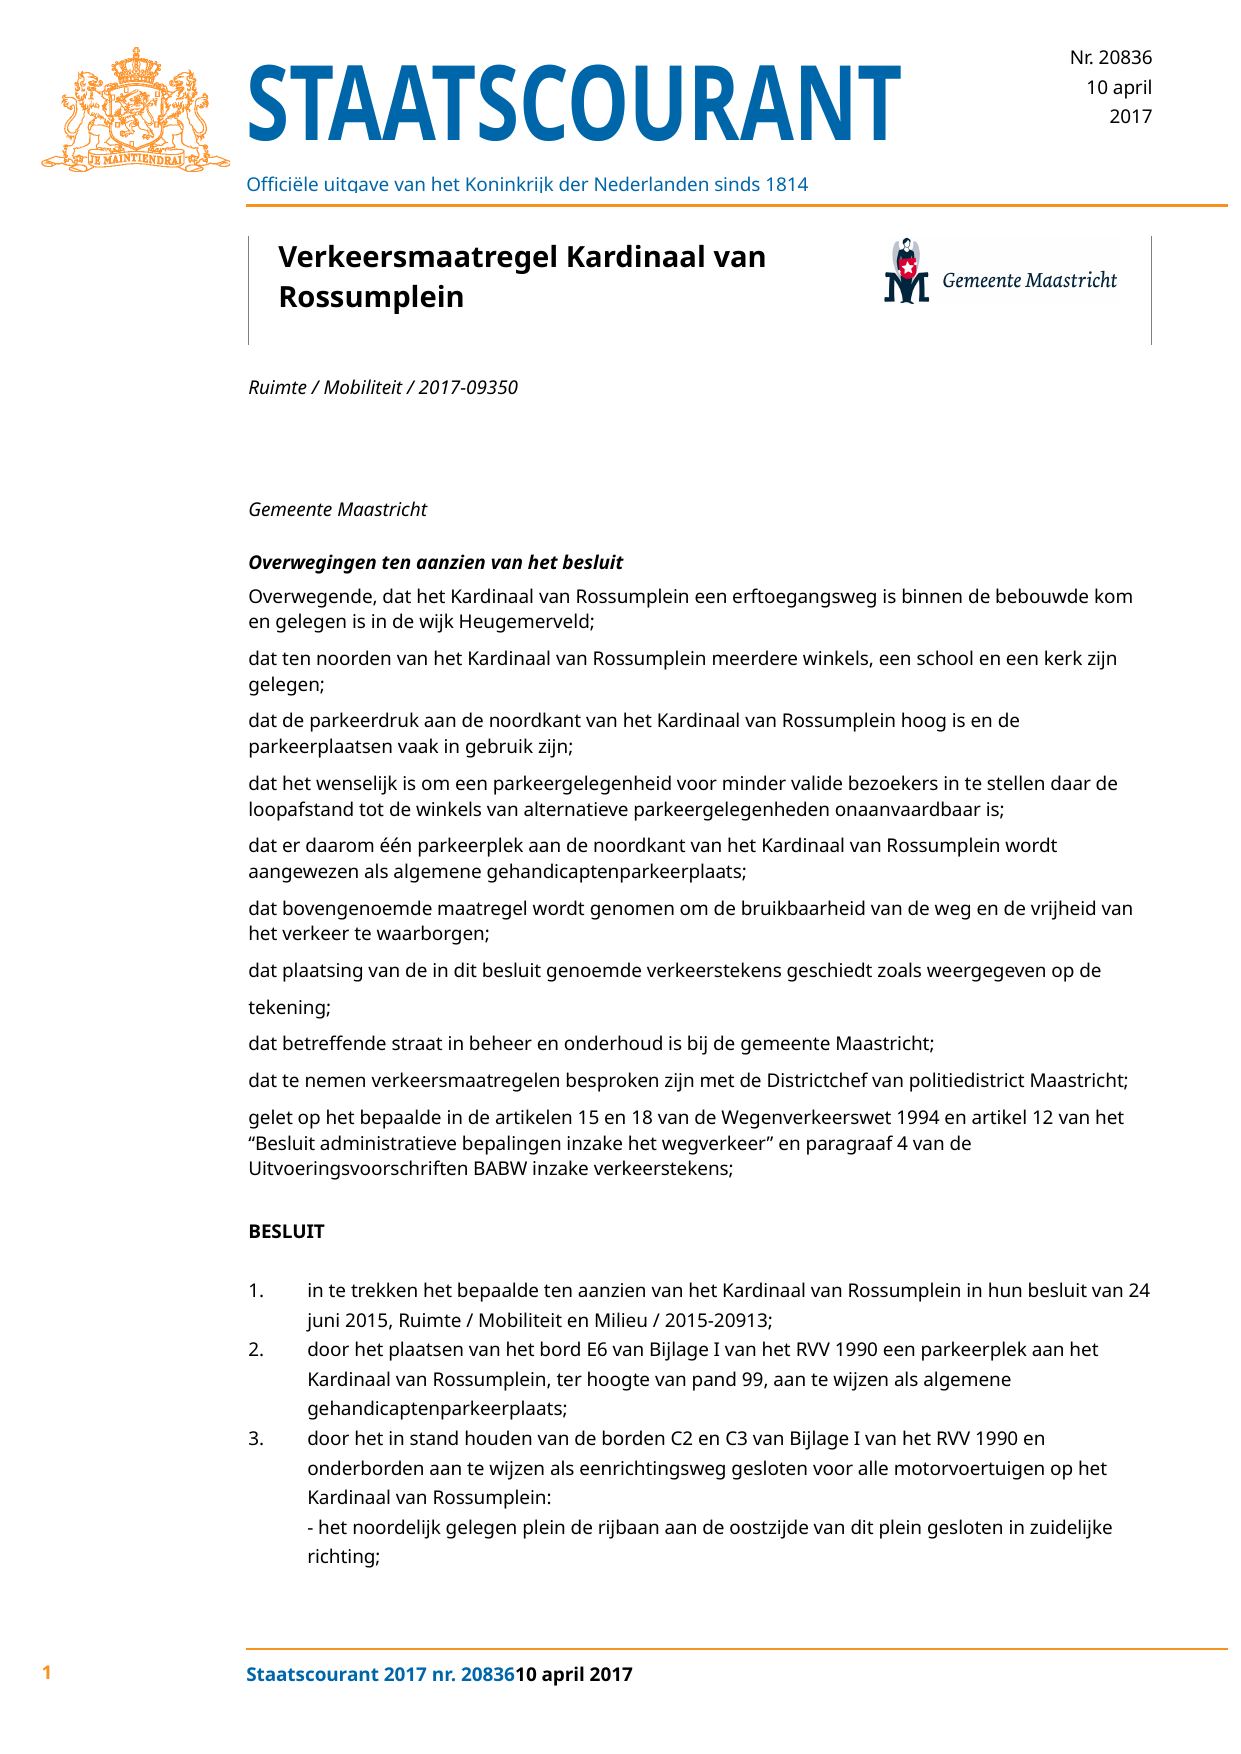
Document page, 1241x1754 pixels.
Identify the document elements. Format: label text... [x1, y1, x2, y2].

text gelet op het bepaalde in de artikelen 15 en 18 van de Wegenverkeerswet 1994 en artikel 12 van het “Besluit administratieve bepalingen inzake het wegverkeer” en paragraaf 4 van de Uitvoeringsvoorschriften BABW inzake verkeerstekens; [248, 1104, 1152, 1181]
list - het noordelijk gelegen plein de rijbaan aan de oostzijde van dit plein gesloten in zuidelijke richting; [248, 1514, 1152, 1569]
text dat de parkeerdruk aan de noordkant van het Kardinaal van Rossumplein hoog is en de parkeerplaatsen vaak in gebruik zijn; [248, 708, 1152, 759]
text dat bovengenoemde maatregel wordt genomen om de bruikbaarheid van de weg en de vrijheid van het verkeer te waarborgen; [248, 895, 1152, 946]
text BESLUIT [248, 1218, 1152, 1244]
text dat plaatsing van de in dit besluit genoemde verkeerstekens geschiedt zoals weergegeven op de [248, 957, 1152, 983]
text tekening; [248, 994, 1152, 1020]
list door het in stand houden van de borden C2 en C3 van Bijlage I van het RVV 1990 en onderborden aan te wijzen als eenrichtingsweg gesloten voor alle motorvoertuigen op het Kardinaal van Rossumplein: [248, 1425, 1152, 1510]
picture [41, 47, 231, 172]
list in te trekken het bepaalde ten aanzien van het Kardinaal van Rossumplein in hun besluit van 24 juni 2015, Ruimte / Mobiliteit en Milieu / 2015-20913; [248, 1277, 1152, 1333]
text dat het wenselijk is om een parkeergelegenheid voor minder valide bezoekers in te stellen daar de loopafstand tot de winkels van alternatieve parkeergelegenheden onaanvaardbaar is; [248, 770, 1152, 822]
text Gemeente Maastricht [248, 496, 1152, 522]
table_header [850, 236, 1151, 345]
text dat er daarom één parkeerplek aan de noordkant van het Kardinaal van Rossumplein wordt aangewezen als algemene gehandicaptenparkeerplaats; [248, 832, 1152, 884]
picture [882, 236, 1119, 306]
text dat ten noorden van het Kardinaal van Rossumplein meerdere winkels, een school en een kerk zijn gelegen; [248, 645, 1152, 697]
table_header Verkeersmaatregel Kardinaal van Rossumplein [249, 236, 850, 345]
text Ruimte / Mobiliteit / 2017-09350 [248, 374, 1152, 400]
text Overwegende, dat het Kardinaal van Rossumplein een erftoegangsweg is binnen de bebouwde kom en gelegen is in de wijk Heugemerveld; [248, 583, 1152, 634]
text dat te nemen verkeersmaatregelen besproken zijn met de Districtchef van politiedistrict Maastricht; [248, 1067, 1152, 1093]
text dat betreffende straat in beheer en onderhoud is bij de gemeente Maastricht; [248, 1031, 1152, 1056]
list door het plaatsen van het bord E6 van Bijlage I van het RVV 1990 een parkeerplek aan het Kardinaal van Rossumplein, ter hoogte van pand 99, aan te wijzen als algemene gehandicaptenparkeerplaats; [248, 1336, 1152, 1421]
text Overwegingen ten aanzien van het besluit [248, 549, 1152, 574]
